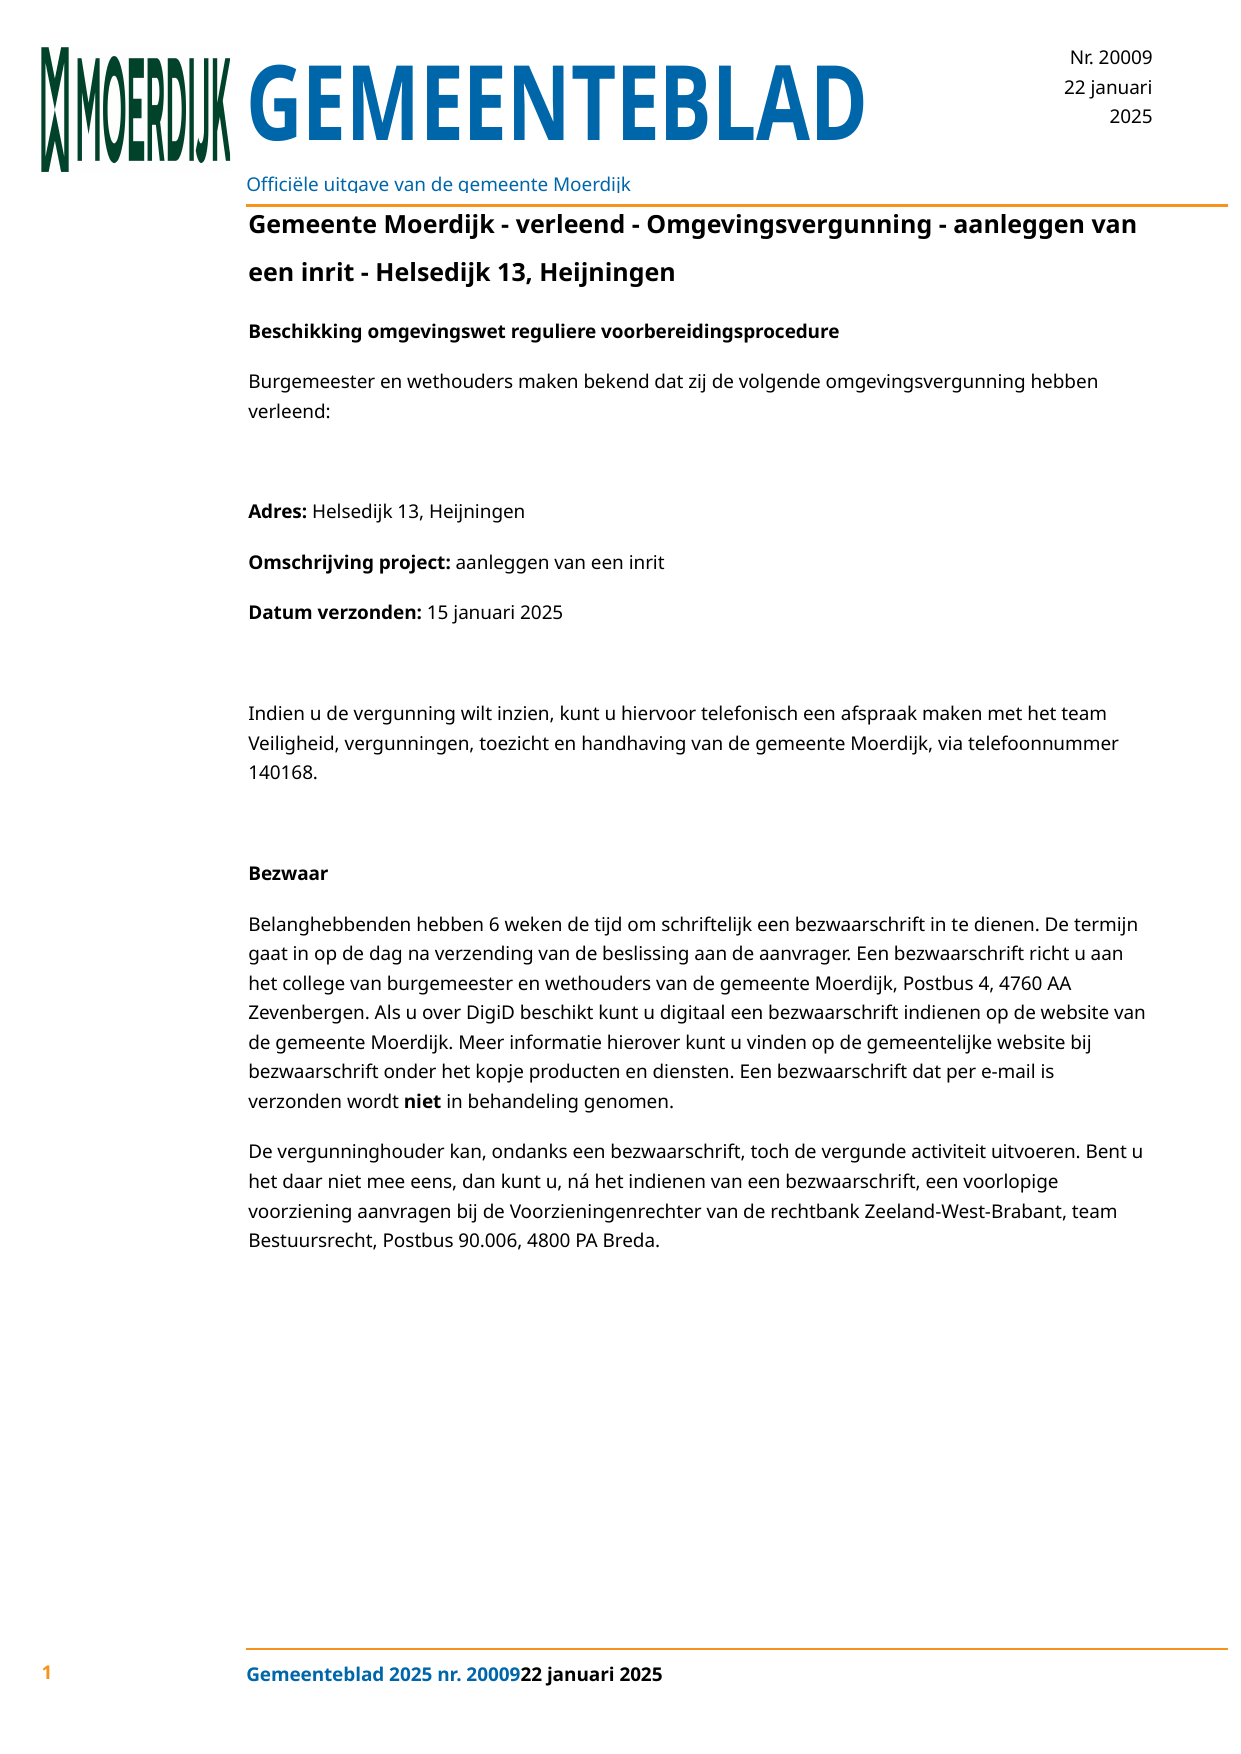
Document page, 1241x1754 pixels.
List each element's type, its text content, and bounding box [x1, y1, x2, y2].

text Datum verzonden: 15 januari 2025 [248, 599, 1152, 625]
text Indien u de vergunning wilt inzien, kunt u hiervoor telefonisch een afspraak maken met het team Veiligheid, vergunningen, toezicht en handhaving van de gemeente Moerdijk, via telefoonnummer 140168. [248, 700, 1152, 785]
text Omschrijving project: aanleggen van een inrit [248, 549, 1152, 575]
text De vergunninghouder kan, ondanks een bezwaarschrift, toch de vergunde activiteit uitvoeren. Bent u het daar niet mee eens, dan kunt u, ná het indienen van een bezwaarschrift, een voorlopige voorziening aanvragen bij de Voorzieningenrechter van de rechtbank Zeeland-West-Brabant, team Bestuursrecht, Postbus 90.006, 4800 PA Breda. [248, 1139, 1152, 1253]
text Beschikking omgevingswet reguliere voorbereidingsprocedure [248, 318, 1152, 344]
text Burgemeester en wethouders maken bekend dat zij de volgende omgevingsvergunning hebben verleend: [248, 368, 1152, 424]
picture [41, 47, 231, 172]
text Gemeente Moerdijk - verleend - Omgevingsvergunning - aanleggen van een inrit - Helsedijk 13, Heijningen [248, 207, 1152, 288]
text Belanghebbenden hebben 6 weken de tijd om schriftelijk een bezwaarschrift in te dienen. De termijn gaat in op de dag na verzending van de beslissing aan de aanvrager. Een bezwaarschrift richt u aan het college van burgemeester en wethouders van de gemeente Moerdijk, Postbus 4, 4760 AA Zevenbergen. Als u over DigiD beschikt kunt u digitaal een bezwaarschrift indienen op de website van de gemeente Moerdijk. Meer informatie hierover kunt u vinden op de gemeentelijke website bij bezwaarschrift onder het kopje producten en diensten. Een bezwaarschrift dat per e-mail is verzonden wordt niet in behandeling genomen. [248, 911, 1152, 1114]
text Bezwaar [248, 860, 1152, 886]
text Adres: Helsedijk 13, Heijningen [248, 499, 1152, 524]
